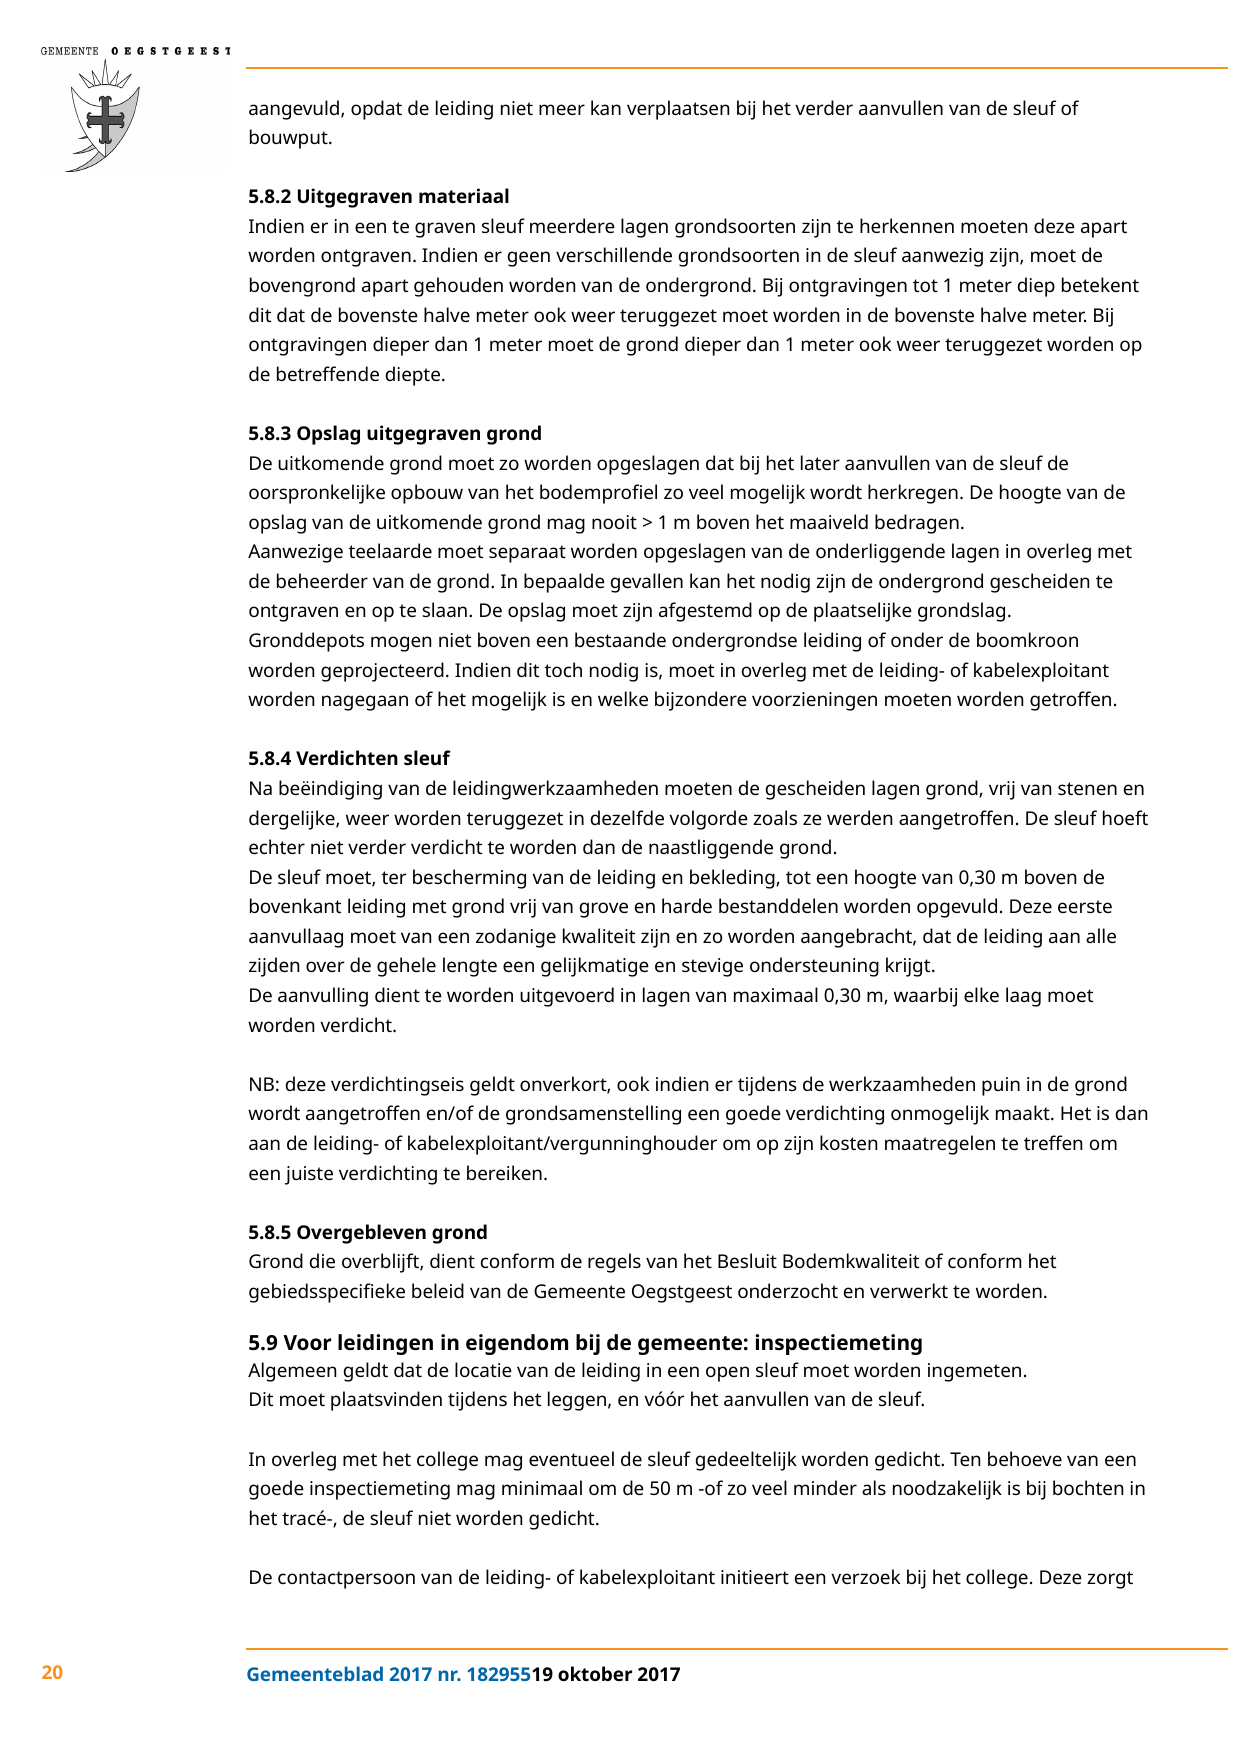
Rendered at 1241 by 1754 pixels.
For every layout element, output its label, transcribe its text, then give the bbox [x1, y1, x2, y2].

text Aanwezige teelaarde moet separaat worden opgeslagen van de onderliggende lagen in overleg met de beheerder van de grond. In bepaalde gevallen kan het nodig zijn de ondergrond gescheiden te ontgraven en op te slaan. De opslag moet zijn afgestemd op de plaatselijke grondslag. [248, 538, 1152, 623]
text wordt aangetroffen en/of de grondsamenstelling een goede verdichting onmogelijk maakt. Het is dan aan de leiding- of kabelexploitant/vergunninghouder om op zijn kosten maatregelen te treffen om een juiste verdichting te bereiken. [248, 1101, 1152, 1186]
picture [41, 47, 231, 172]
text NB: deze verdichtingseis geldt onverkort, ook indien er tijdens de werkzaamheden puin in de grond [248, 1071, 1152, 1097]
text 5.8.4 Verdichten sleuf [248, 746, 1152, 771]
text In overleg met het college mag eventueel de sleuf gedeeltelijk worden gedicht. Ten behoeve van een goede inspectiemeting mag minimaal om de 50 m -of zo veel minder als noodzakelijk is bij bochten in het tracé-, de sleuf niet worden gedicht. [248, 1446, 1152, 1531]
text De aanvulling dient te worden uitgevoerd in lagen van maximaal 0,30 m, waarbij elke laag moet worden verdicht. [248, 982, 1152, 1038]
text Indien er in een te graven sleuf meerdere lagen grondsoorten zijn te herkennen moeten deze apart worden ontgraven. Indien er geen verschillende grondsoorten in de sleuf aanwezig zijn, moet de bovengrond apart gehouden worden van de ondergrond. Bij ontgravingen tot 1 meter diep betekent dit dat de bovenste halve meter ook weer teruggezet moet worden in de bovenste halve meter. Bij ontgravingen dieper dan 1 meter moet de grond dieper dan 1 meter ook weer teruggezet worden op de betreffende diepte. [248, 213, 1152, 387]
text De contactpersoon van de leiding- of kabelexploitant initieert een verzoek bij het college. Deze zorgt [248, 1564, 1152, 1590]
text 5.8.3 Opslag uitgegraven grond [248, 420, 1152, 446]
text Dit moet plaatsvinden tijdens het leggen, en vóór het aanvullen van de sleuf. [248, 1387, 1152, 1412]
text Gronddepots mogen niet boven een bestaande ondergrondse leiding of onder de boomkroon worden geprojecteerd. Indien dit toch nodig is, moet in overleg met de leiding- of kabelexploitant worden nagegaan of het mogelijk is en welke bijzondere voorzieningen moeten worden getroffen. [248, 627, 1152, 712]
text 5.9 Voor leidingen in eigendom bij de gemeente: inspectiemeting [248, 1328, 1152, 1357]
text De sleuf moet, ter bescherming van de leiding en bekleding, tot een hoogte van 0,30 m boven de bovenkant leiding met grond vrij van grove en harde bestanddelen worden opgevuld. Deze eerste aanvullaag moet van een zodanige kwaliteit zijn en zo worden aangebracht, dat de leiding aan alle zijden over de gehele lengte een gelijkmatige en stevige ondersteuning krijgt. [248, 864, 1152, 978]
text Algemeen geldt dat de locatie van de leiding in een open sleuf moet worden ingemeten. [248, 1357, 1152, 1383]
text aangevuld, opdat de leiding niet meer kan verplaatsen bij het verder aanvullen van de sleuf of bouwput. [248, 95, 1152, 150]
text 5.8.5 Overgebleven grond [248, 1219, 1152, 1245]
text 5.8.2 Uitgegraven materiaal [248, 183, 1152, 209]
text Grond die overblijft, dient conform de regels van het Besluit Bodemkwaliteit of conform het gebiedsspecifieke beleid van de Gemeente Oegstgeest onderzocht en verwerkt te worden. [248, 1248, 1152, 1304]
text De uitkomende grond moet zo worden opgeslagen dat bij het later aanvullen van de sleuf de oorspronkelijke opbouw van het bodemprofiel zo veel mogelijk wordt herkregen. De hoogte van de opslag van de uitkomende grond mag nooit > 1 m boven het maaiveld bedragen. [248, 450, 1152, 535]
text Na beëindiging van de leidingwerkzaamheden moeten de gescheiden lagen grond, vrij van stenen en dergelijke, weer worden teruggezet in dezelfde volgorde zoals ze werden aangetroffen. De sleuf hoeft echter niet verder verdicht te worden dan de naastliggende grond. [248, 775, 1152, 860]
